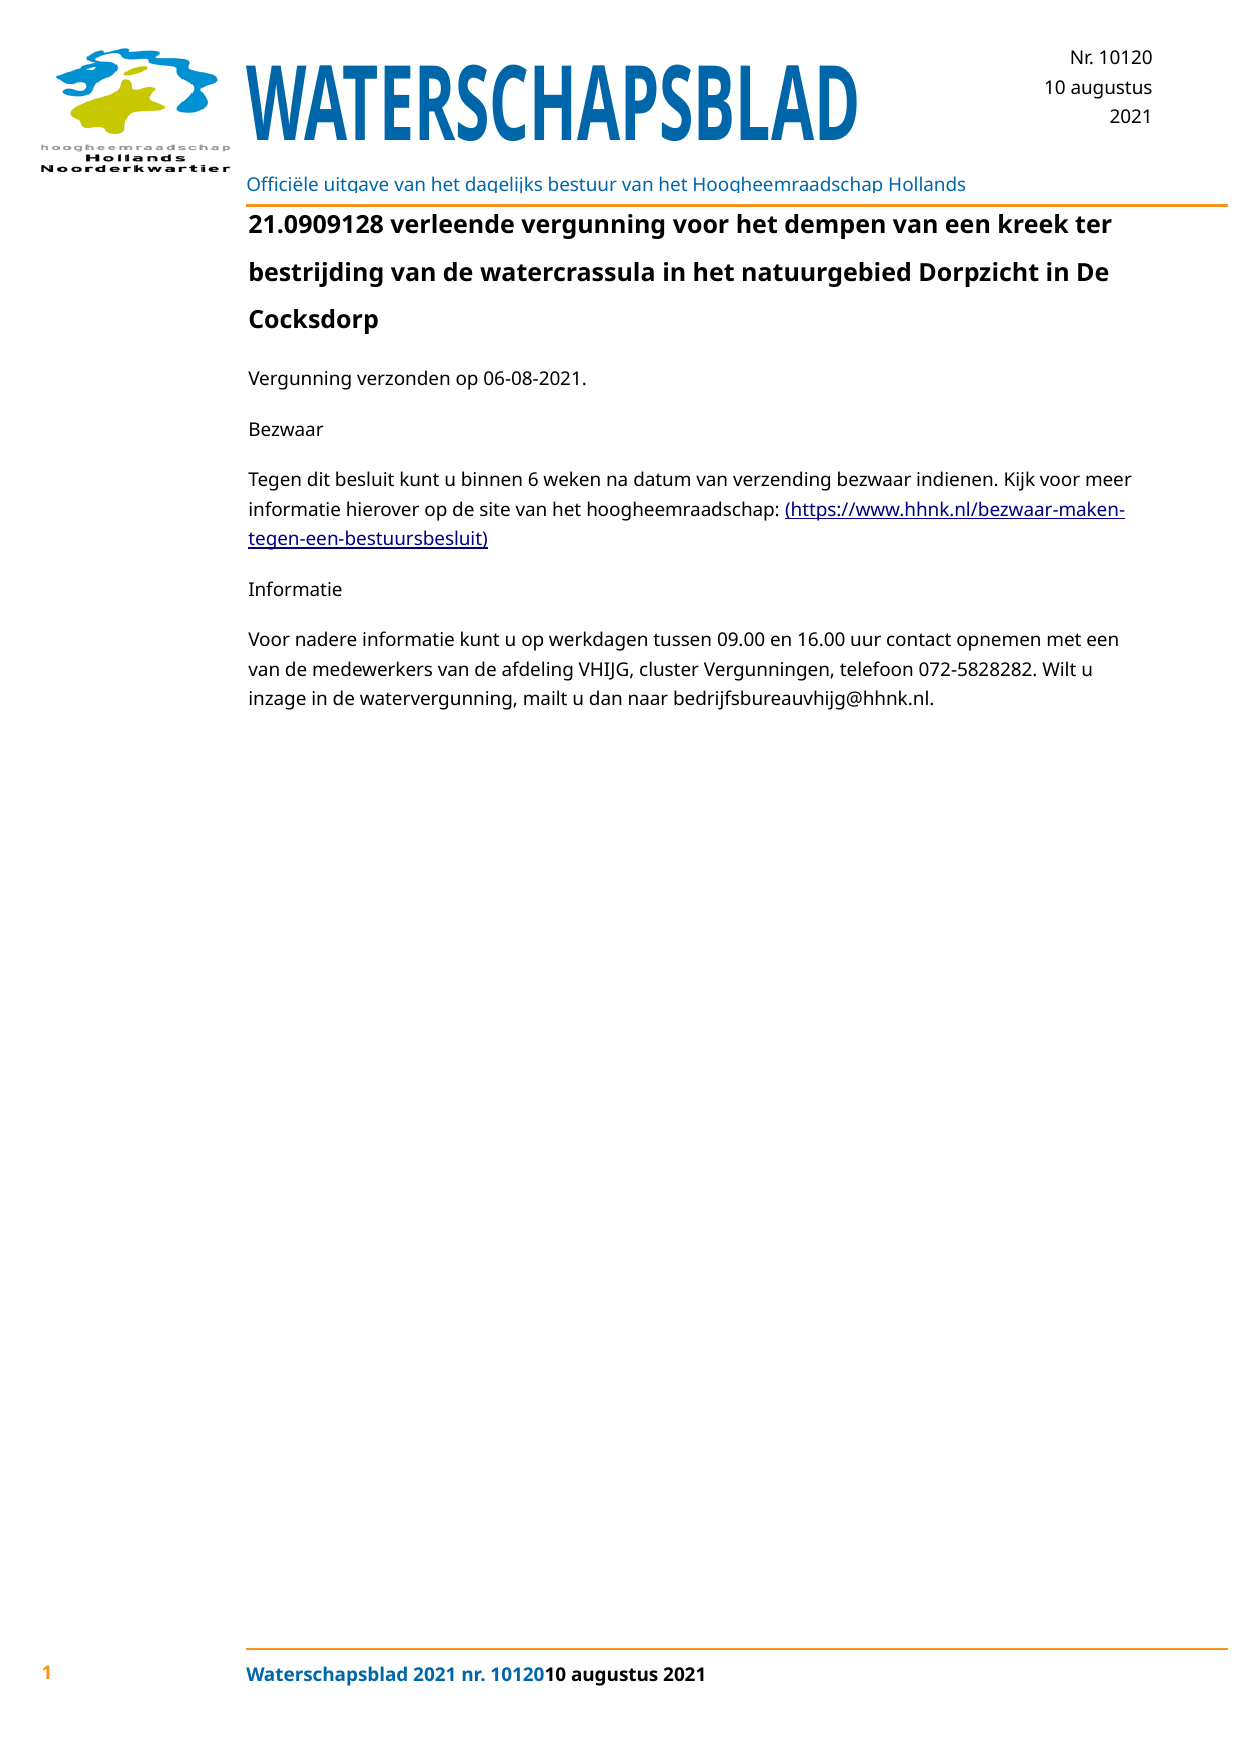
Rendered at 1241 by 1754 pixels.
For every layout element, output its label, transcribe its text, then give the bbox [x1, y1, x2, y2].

text 21.0909128 verleende vergunning voor het dempen van een kreek ter bestrijding van de watercrassula in het natuurgebied Dorpzicht in De Cocksdorp [248, 207, 1152, 336]
text Vergunning verzonden op 06-08-2021. [248, 366, 1152, 391]
text Voor nadere informatie kunt u op werkdagen tussen 09.00 en 16.00 uur contact opnemen met een van de medewerkers van de afdeling VHIJG, cluster Vergunningen, telefoon 072-5828282. Wilt u inzage in de watervergunning, mailt u dan naar bedrijfsbureauvhijg@hhnk.nl. [248, 626, 1152, 711]
text Informatie [248, 576, 1152, 602]
text Tegen dit besluit kunt u binnen 6 weken na datum van verzending bezwaar indienen. Kijk voor meer informatie hierover op de site van het hoogheemraadschap: (https://www.hhnk.nl/bezwaar-maken-tegen-een-bestuursbesluit) [248, 466, 1152, 551]
text Bezwaar [248, 416, 1152, 442]
picture [41, 47, 231, 172]
